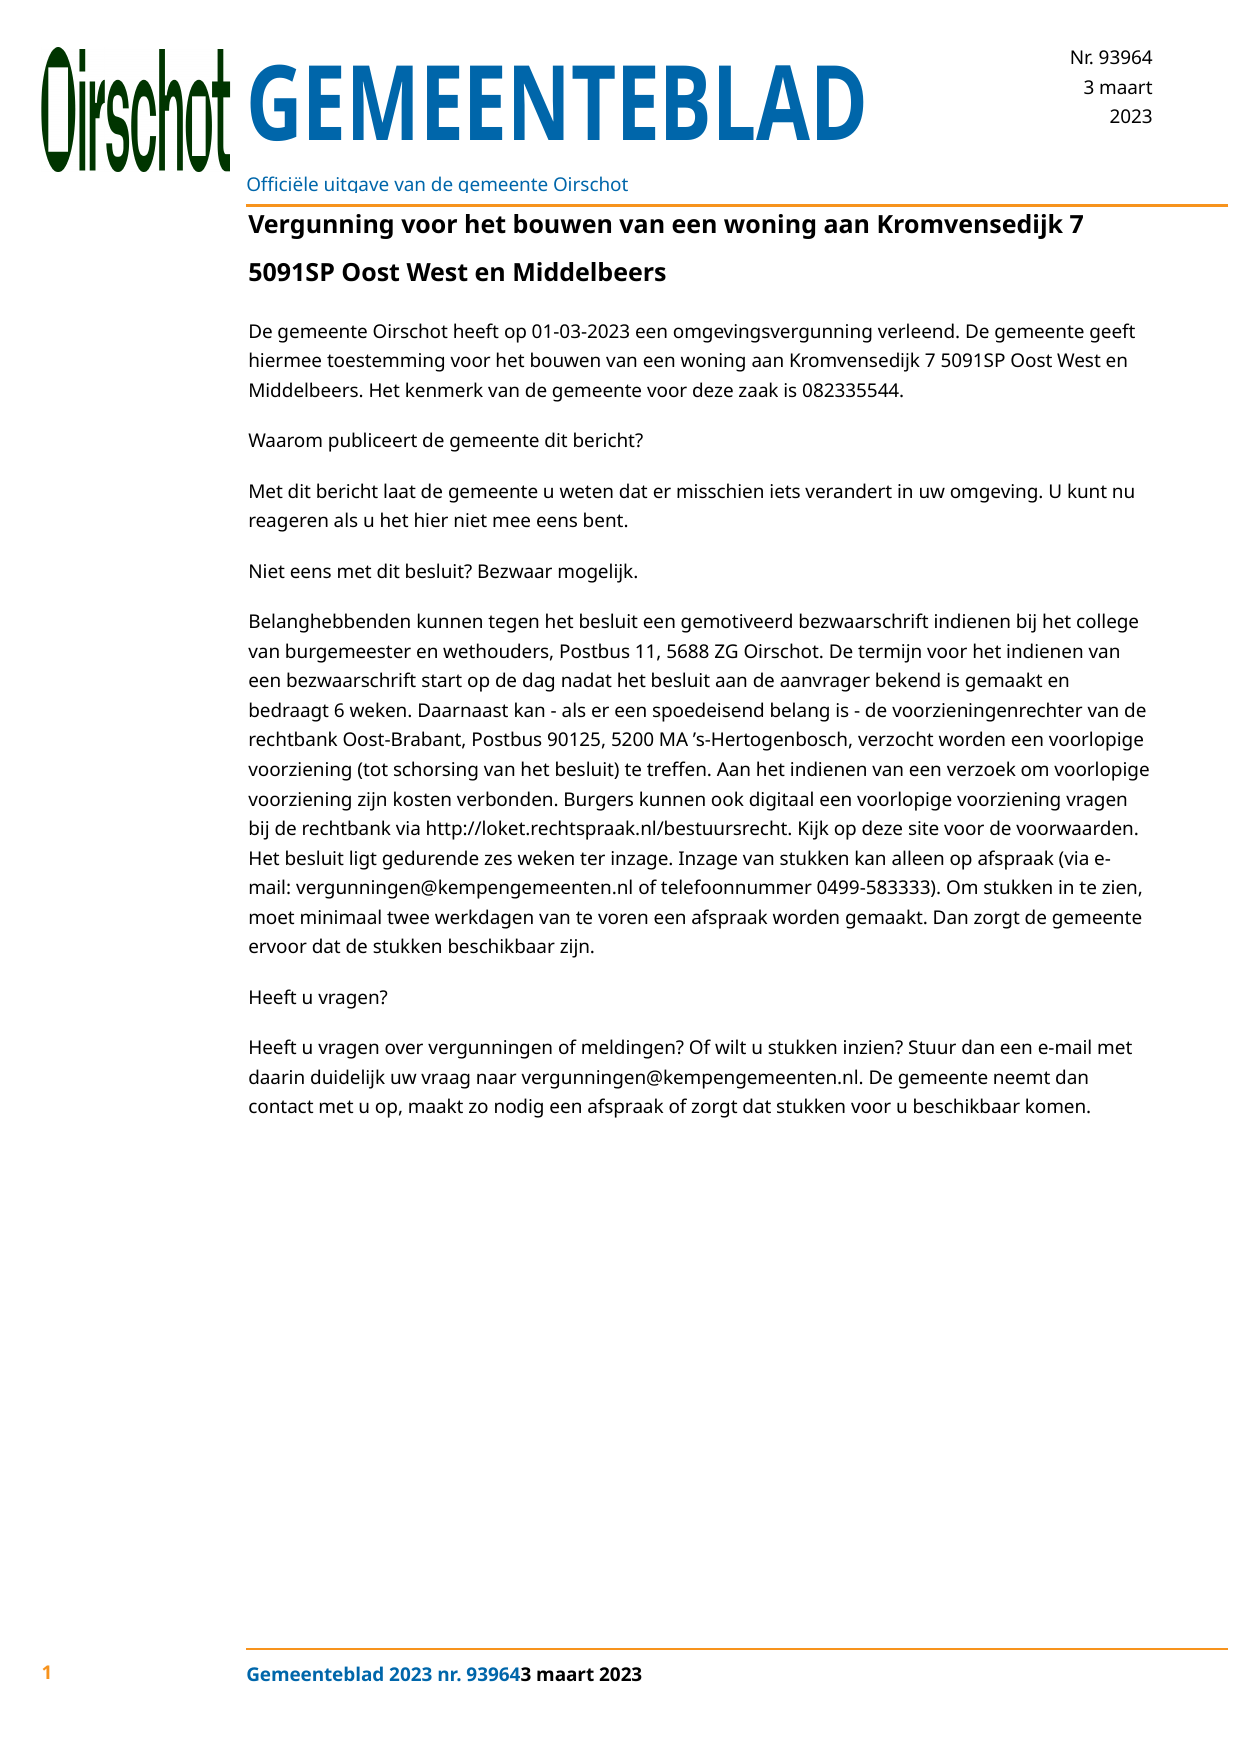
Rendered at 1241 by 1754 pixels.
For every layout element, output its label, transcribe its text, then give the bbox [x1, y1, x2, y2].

text Heeft u vragen? [248, 984, 1152, 1010]
text Vergunning voor het bouwen van een woning aan Kromvensedijk 7 5091SP Oost West en Middelbeers [248, 207, 1152, 288]
picture [41, 47, 231, 172]
text Heeft u vragen over vergunningen of meldingen? Of wilt u stukken inzien? Stuur dan een e-mail met daarin duidelijk uw vraag naar vergunningen@kempengemeenten.nl. De gemeente neemt dan contact met u op, maakt zo nodig een afspraak of zorgt dat stukken voor u beschikbaar komen. [248, 1034, 1152, 1119]
text Met dit bericht laat de gemeente u weten dat er misschien iets verandert in uw omgeving. U kunt nu reageren als u het hier niet mee eens bent. [248, 478, 1152, 533]
text Niet eens met dit besluit? Bezwaar mogelijk. [248, 558, 1152, 584]
text Waarom publiceert de gemeente dit bericht? [248, 427, 1152, 453]
text De gemeente Oirschot heeft op 01-03-2023 een omgevingsvergunning verleend. De gemeente geeft hiermee toestemming voor het bouwen van een woning aan Kromvensedijk 7 5091SP Oost West en Middelbeers. Het kenmerk van de gemeente voor deze zaak is 082335544. [248, 318, 1152, 403]
text Belanghebbenden kunnen tegen het besluit een gemotiveerd bezwaarschrift indienen bij het college van burgemeester en wethouders, Postbus 11, 5688 ZG Oirschot. De termijn voor het indienen van een bezwaarschrift start op de dag nadat het besluit aan de aanvrager bekend is gemaakt en bedraagt 6 weken. Daarnaast kan - als er een spoedeisend belang is - de voorzieningenrechter van de rechtbank Oost-Brabant, Postbus 90125, 5200 MA ’s-Hertogenbosch, verzocht worden een voorlopige voorziening (tot schorsing van het besluit) te treffen. Aan het indienen van een verzoek om voorlopige voorziening zijn kosten verbonden. Burgers kunnen ook digitaal een voorlopige voorziening vragen bij de rechtbank via http://loket.rechtspraak.nl/bestuursrecht. Kijk op deze site voor de voorwaarden. Het besluit ligt gedurende zes weken ter inzage. Inzage van stukken kan alleen op afspraak (via e-mail: vergunningen@kempengemeenten.nl of telefoonnummer 0499-583333). Om stukken in te zien, moet minimaal twee werkdagen van te voren een afspraak worden gemaakt. Dan zorgt de gemeente ervoor dat de stukken beschikbaar zijn. [248, 608, 1152, 959]
